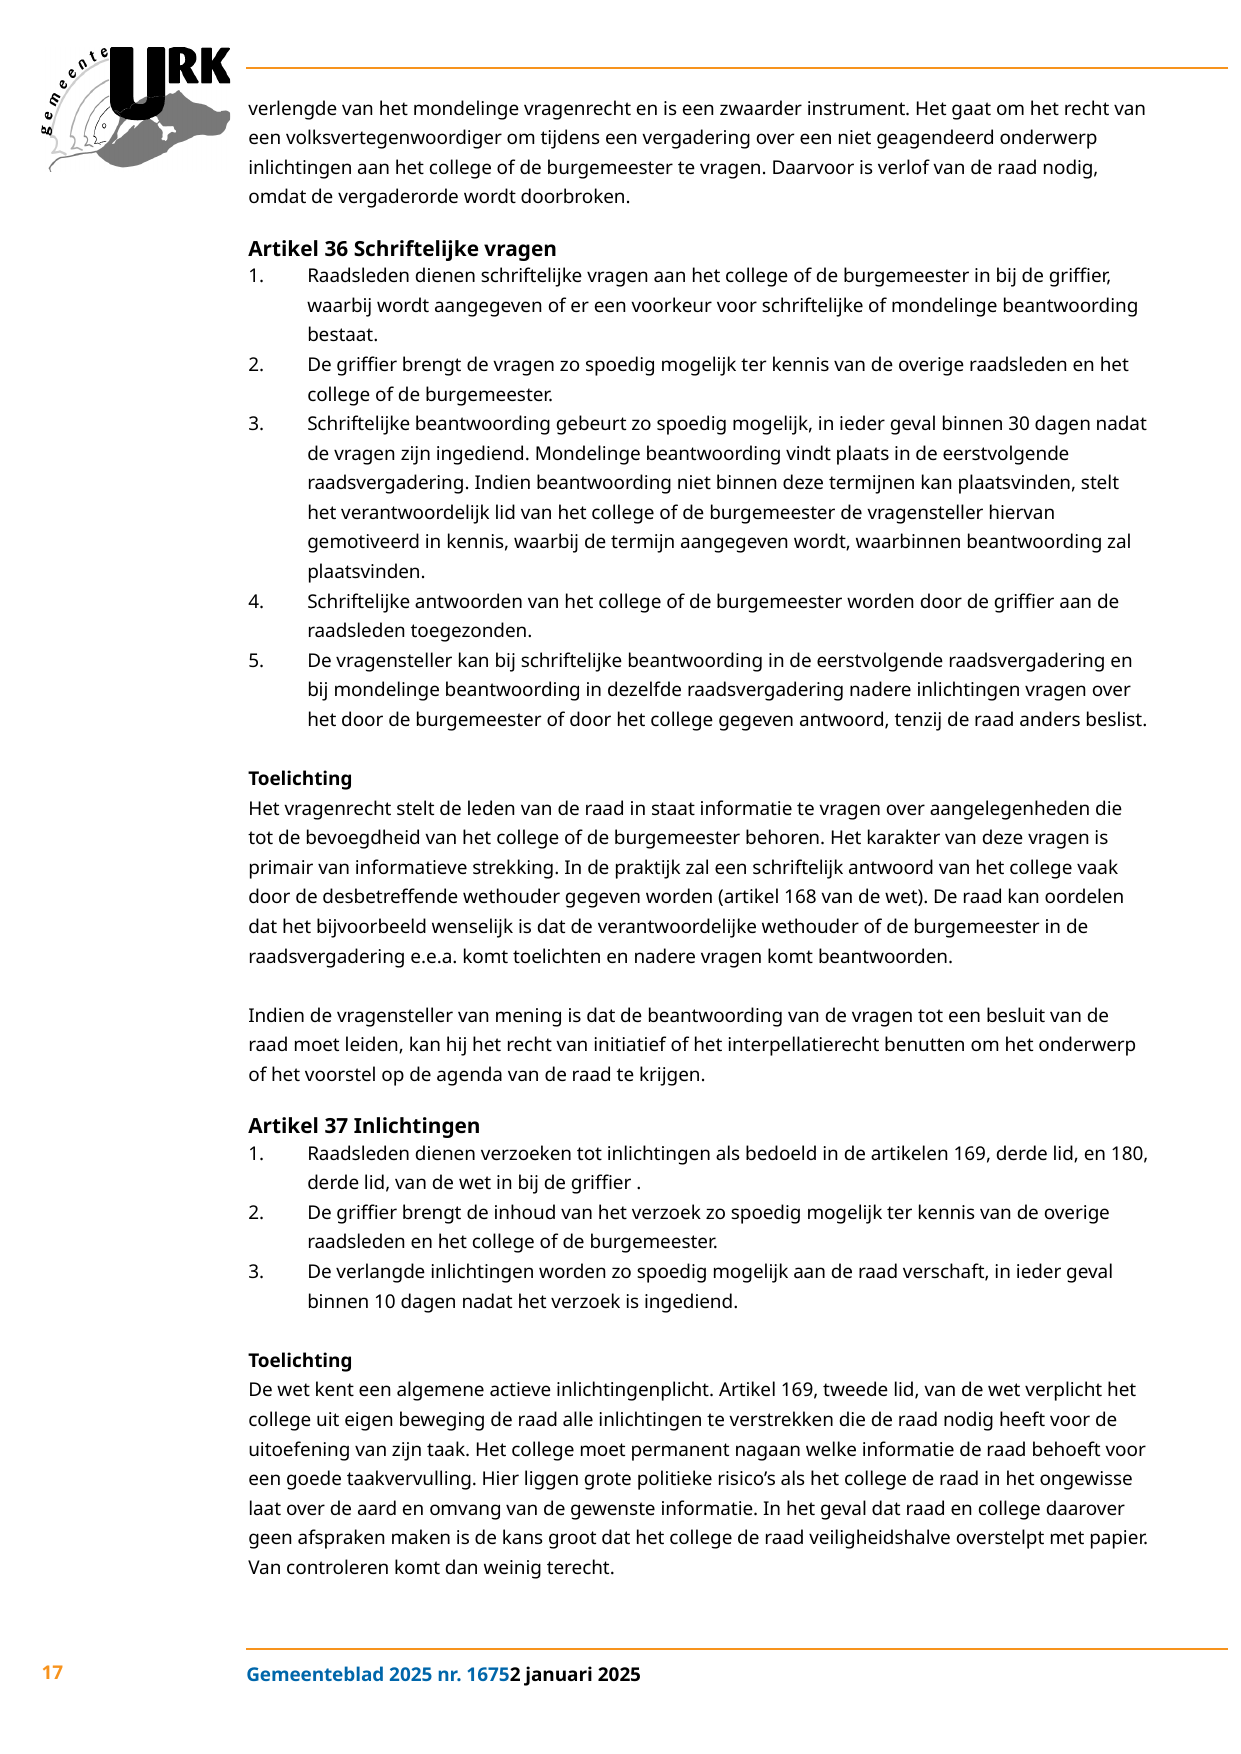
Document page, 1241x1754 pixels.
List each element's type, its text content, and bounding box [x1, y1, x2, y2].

list Schriftelijke beantwoording gebeurt zo spoedig mogelijk, in ieder geval binnen 30 dagen nadat de vragen zijn ingediend. Mondelinge beantwoording vindt plaats in de eerstvolgende raadsvergadering. Indien beantwoording niet binnen deze termijnen kan plaatsvinden, stelt het verantwoordelijk lid van het college of de burgemeester de vragensteller hiervan gemotiveerd in kennis, waarbij de termijn aangegeven wordt, waarbinnen beantwoording zal plaatsvinden. [248, 410, 1152, 584]
list De griffier brengt de vragen zo spoedig mogelijk ter kennis van de overige raadsleden en het college of de burgemeester. [248, 351, 1152, 406]
text Artikel 36 Schriftelijke vragen [248, 234, 1152, 262]
list Schriftelijke antwoorden van het college of de burgemeester worden door de griffier aan de raadsleden toegezonden. [248, 588, 1152, 643]
list Raadsleden dienen verzoeken tot inlichtingen als bedoeld in de artikelen 169, derde lid, en 180, derde lid, van de wet in bij de griffier . [248, 1140, 1152, 1195]
text De wet kent een algemene actieve inlichtingenplicht. Artikel 169, tweede lid, van de wet verplicht het college uit eigen beweging de raad alle inlichtingen te verstrekken die de raad nodig heeft voor de uitoefening van zijn taak. Het college moet permanent nagaan welke informatie de raad behoeft voor een goede taakvervulling. Hier liggen grote politieke risico’s als het college de raad in het ongewisse laat over de aard en omvang van de gewenste informatie. In het geval dat raad en college daarover geen afspraken maken is de kans groot dat het college de raad veiligheidshalve overstelpt met papier. Van controleren komt dan weinig terecht. [248, 1377, 1152, 1580]
list De vragensteller kan bij schriftelijke beantwoording in de eerstvolgende raadsvergadering en bij mondelinge beantwoording in dezelfde raadsvergadering nadere inlichtingen vragen over het door de burgemeester of door het college gegeven antwoord, tenzij de raad anders beslist. [248, 647, 1152, 732]
picture [41, 47, 231, 172]
text Toelichting [248, 765, 1152, 791]
text Toelichting [248, 1347, 1152, 1373]
text Indien de vragensteller van mening is dat de beantwoording van de vragen tot een besluit van de raad moet leiden, kan hij het recht van initiatief of het interpellatierecht benutten om het onderwerp of het voorstel op de agenda van de raad te krijgen. [248, 1002, 1152, 1087]
list Raadsleden dienen schriftelijke vragen aan het college of de burgemeester in bij de griffier, waarbij wordt aangegeven of er een voorkeur voor schriftelijke of mondelinge beantwoording bestaat. [248, 262, 1152, 347]
text verlengde van het mondelinge vragenrecht en is een zwaarder instrument. Het gaat om het recht van een volksvertegenwoordiger om tijdens een vergadering over een niet geagendeerd onderwerp inlichtingen aan het college of de burgemeester te vragen. Daarvoor is verlof van de raad nodig, omdat de vergaderorde wordt doorbroken. [248, 95, 1152, 209]
text Het vragenrecht stelt de leden van de raad in staat informatie te vragen over aangelegenheden die tot de bevoegdheid van het college of de burgemeester behoren. Het karakter van deze vragen is primair van informatieve strekking. In de praktijk zal een schriftelijk antwoord van het college vaak door de desbetreffende wethouder gegeven worden (artikel 168 van de wet). De raad kan oordelen dat het bijvoorbeeld wenselijk is dat de verantwoordelijke wethouder of de burgemeester in de raadsvergadering e.e.a. komt toelichten en nadere vragen komt beantwoorden. [248, 795, 1152, 968]
list De griffier brengt de inhoud van het verzoek zo spoedig mogelijk ter kennis van de overige raadsleden en het college of de burgemeester. [248, 1199, 1152, 1254]
text Artikel 37 Inlichtingen [248, 1112, 1152, 1140]
list De verlangde inlichtingen worden zo spoedig mogelijk aan de raad verschaft, in ieder geval binnen 10 dagen nadat het verzoek is ingediend. [248, 1258, 1152, 1314]
